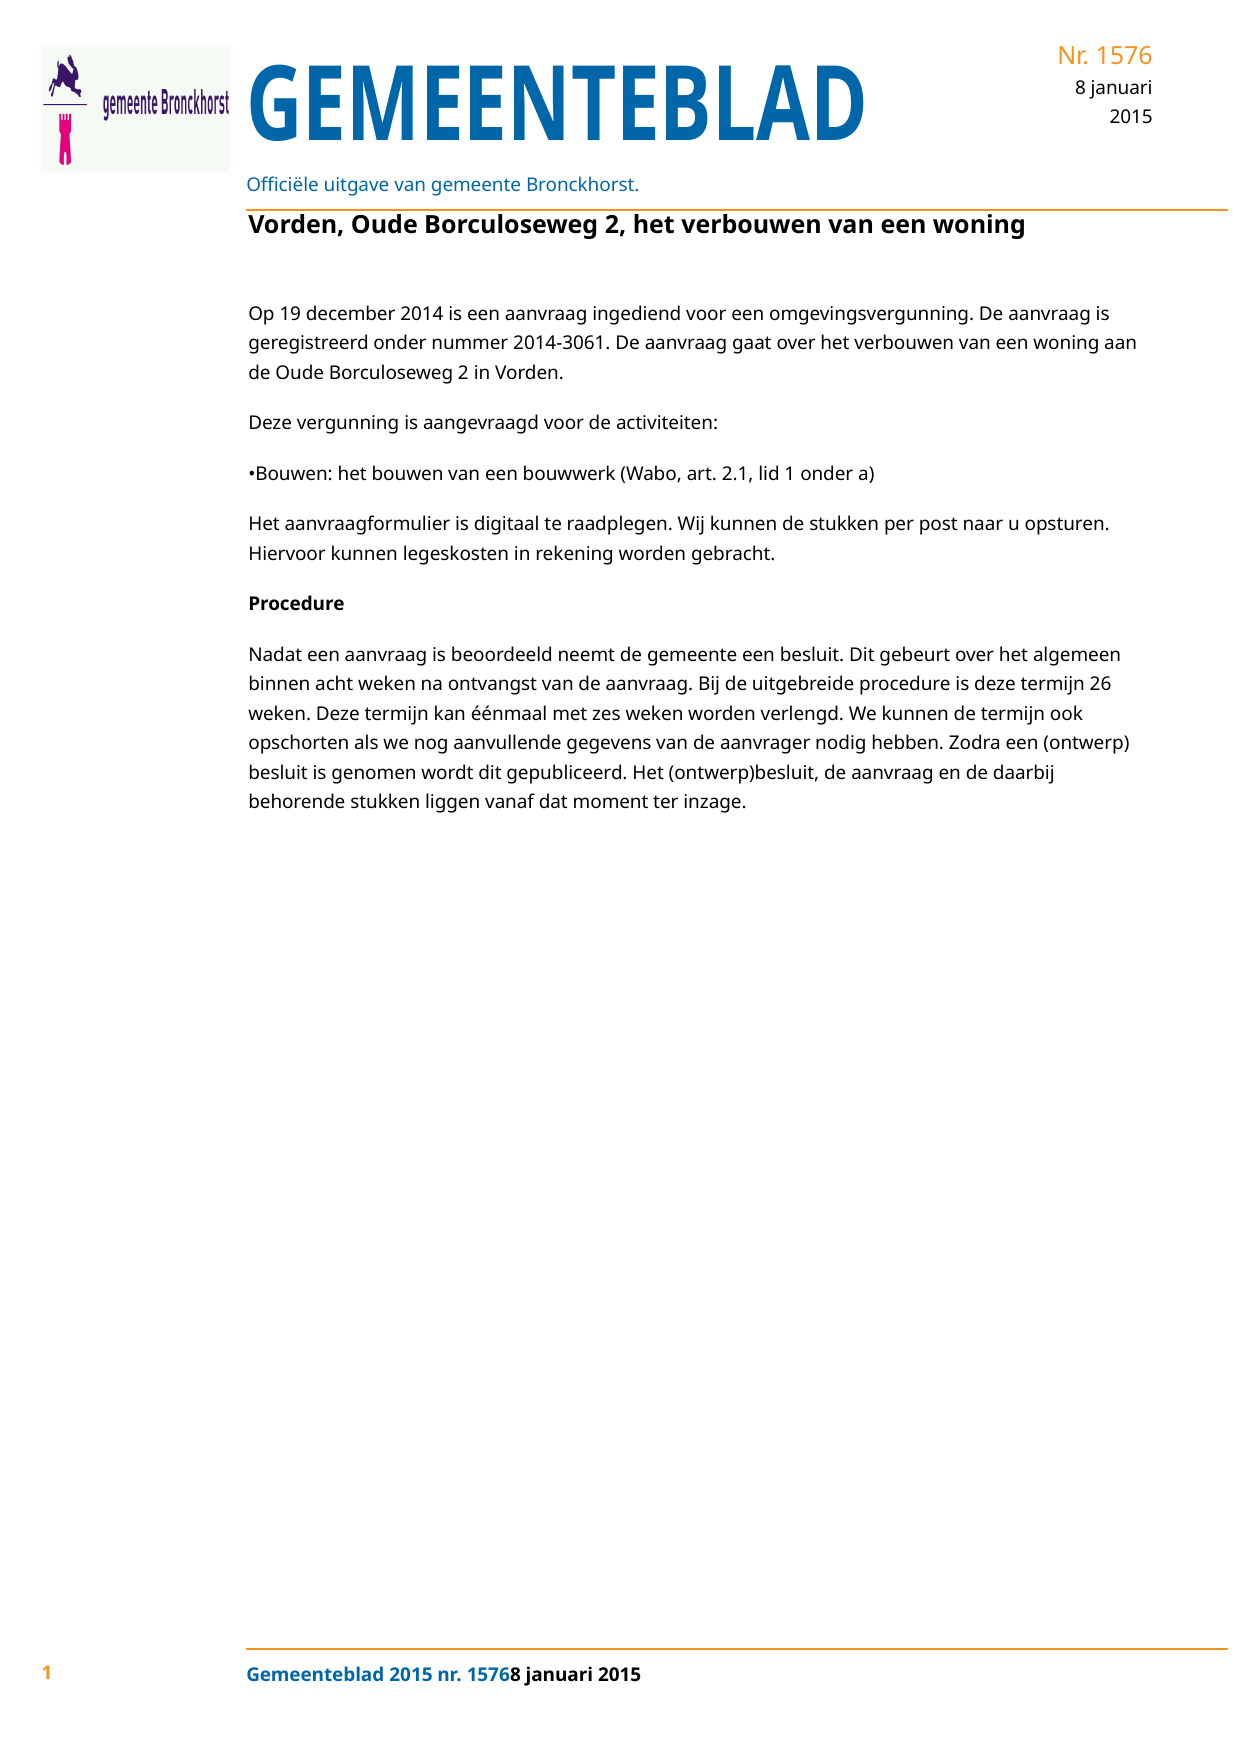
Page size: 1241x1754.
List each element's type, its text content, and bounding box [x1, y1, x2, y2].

picture [41, 47, 231, 172]
text Nadat een aanvraag is beoordeeld neemt de gemeente een besluit. Dit gebeurt over het algemeen binnen acht weken na ontvangst van de aanvraag. Bij de uitgebreide procedure is deze termijn 26 weken. Deze termijn kan éénmaal met zes weken worden verlengd. We kunnen de termijn ook opschorten als we nog aanvullende gegevens van de aanvrager nodig hebben. Zodra een (ontwerp) besluit is genomen wordt dit gepubliceerd. Het (ontwerp)besluit, de aanvraag en de daarbij behorende stukken liggen vanaf dat moment ter inzage. [248, 641, 1152, 814]
text Het aanvraagformulier is digitaal te raadplegen. Wij kunnen de stukken per post naar u opsturen. Hiervoor kunnen legeskosten in rekening worden gebracht. [248, 510, 1152, 566]
text Vorden, Oude Borculoseweg 2, het verbouwen van een woning [248, 211, 1152, 241]
text Procedure [248, 590, 1152, 616]
text Op 19 december 2014 is een aanvraag ingediend voor een omgevingsvergunning. De aanvraag is geregistreerd onder nummer 2014-3061. De aanvraag gaat over het verbouwen van een woning aan de Oude Borculoseweg 2 in Vorden. [248, 300, 1152, 385]
text •Bouwen: het bouwen van een bouwwerk (Wabo, art. 2.1, lid 1 onder a) [248, 460, 1152, 486]
text Deze vergunning is aangevraagd voor de activiteiten: [248, 409, 1152, 435]
